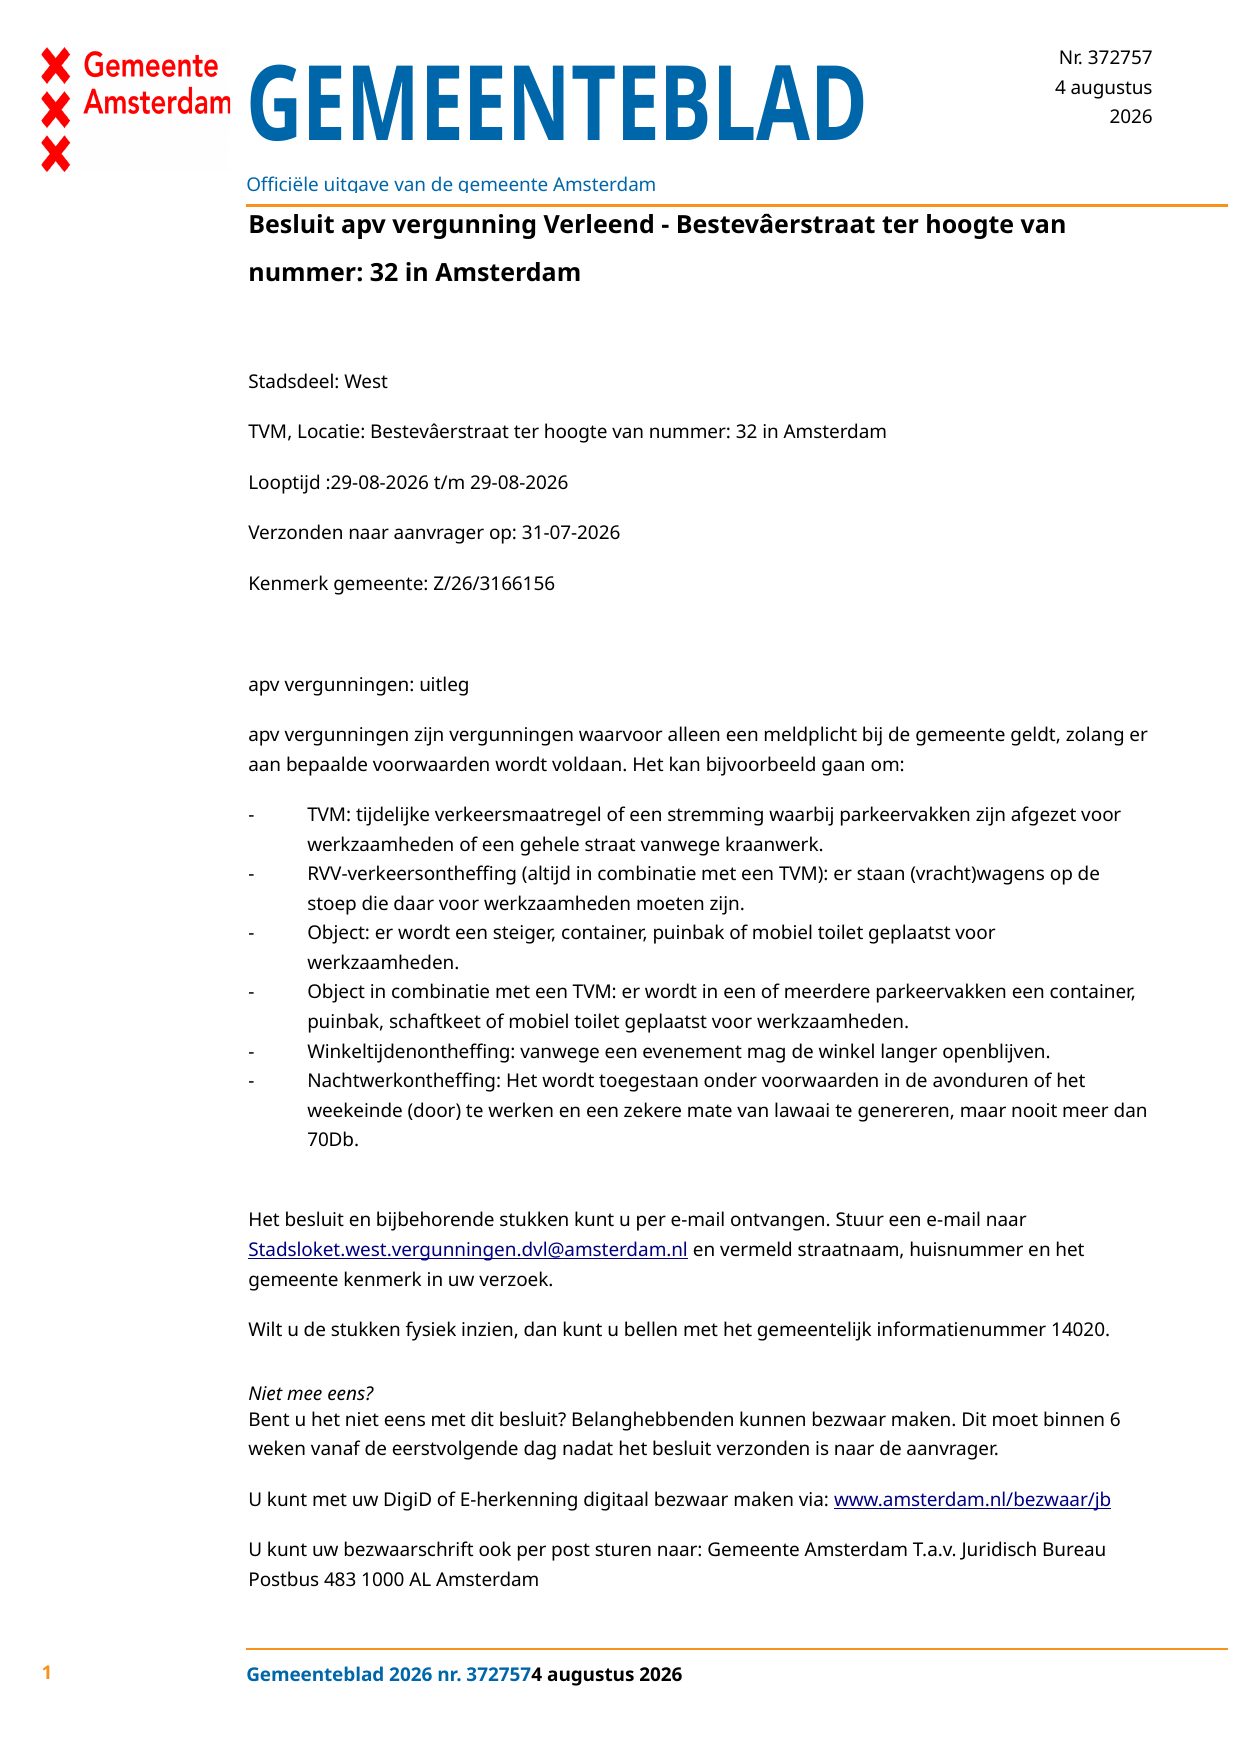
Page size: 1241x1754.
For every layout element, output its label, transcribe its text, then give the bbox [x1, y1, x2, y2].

text TVM, Locatie: Bestevâerstraat ter hoogte van nummer: 32 in Amsterdam [248, 419, 1152, 444]
text Bent u het niet eens met dit besluit? Belanghebbenden kunnen bezwaar maken. Dit moet binnen 6 weken vanaf de eerstvolgende dag nadat het besluit verzonden is naar de aanvrager. [248, 1406, 1152, 1461]
list TVM: tijdelijke verkeersmaatregel of een stremming waarbij parkeervakken zijn afgezet voor werkzaamheden of een gehele straat vanwege kraanwerk. [248, 801, 1152, 857]
list Winkeltijdenontheffing: vanwege een evenement mag de winkel langer openblijven. [248, 1038, 1152, 1064]
text Niet mee eens? [248, 1380, 1152, 1406]
text U kunt met uw DigiD of E-herkenning digitaal bezwaar maken via: www.amsterdam.nl/bezwaar/jb [248, 1486, 1152, 1512]
list Nachtwerkontheffing: Het wordt toegestaan onder voorwaarden in de avonduren of het weekeinde (door) te werken en een zekere mate van lawaai te genereren, maar nooit meer dan 70Db. [248, 1067, 1152, 1152]
text Kenmerk gemeente: Z/26/3166156 [248, 570, 1152, 596]
list Object in combinatie met een TVM: er wordt in een of meerdere parkeervakken een container, puinbak, schaftkeet of mobiel toilet geplaatst voor werkzaamheden. [248, 979, 1152, 1034]
text apv vergunningen zijn vergunningen waarvoor alleen een meldplicht bij de gemeente geldt, zolang er aan bepaalde voorwaarden wordt voldaan. Het kan bijvoorbeeld gaan om: [248, 721, 1152, 777]
text U kunt uw bezwaarschrift ook per post sturen naar: Gemeente Amsterdam T.a.v. Juridisch Bureau Postbus 483 1000 AL Amsterdam [248, 1536, 1152, 1592]
text Wilt u de stukken fysiek inzien, dan kunt u bellen met het gemeentelijk informatienummer 14020. [248, 1316, 1152, 1342]
text Verzonden naar aanvrager op: 31-07-2026 [248, 519, 1152, 545]
text Besluit apv vergunning Verleend - Bestevâerstraat ter hoogte van nummer: 32 in Amsterdam [248, 207, 1152, 288]
picture [41, 47, 231, 172]
text Looptijd :29-08-2026 t/m 29-08-2026 [248, 469, 1152, 495]
list Object: er wordt een steiger, container, puinbak of mobiel toilet geplaatst voor werkzaamheden. [248, 919, 1152, 975]
list RVV-verkeersontheffing (altijd in combinatie met een TVM): er staan (vracht)wagens op de stoep die daar voor werkzaamheden moeten zijn. [248, 860, 1152, 916]
text apv vergunningen: uitleg [248, 671, 1152, 697]
text Stadsdeel: West [248, 368, 1152, 394]
text Het besluit en bijbehorende stukken kunt u per e-mail ontvangen. Stuur een e-mail naar Stadsloket.west.vergunningen.dvl@amsterdam.nl en vermeld straatnaam, huisnummer en het gemeente kenmerk in uw verzoek. [248, 1207, 1152, 1292]
